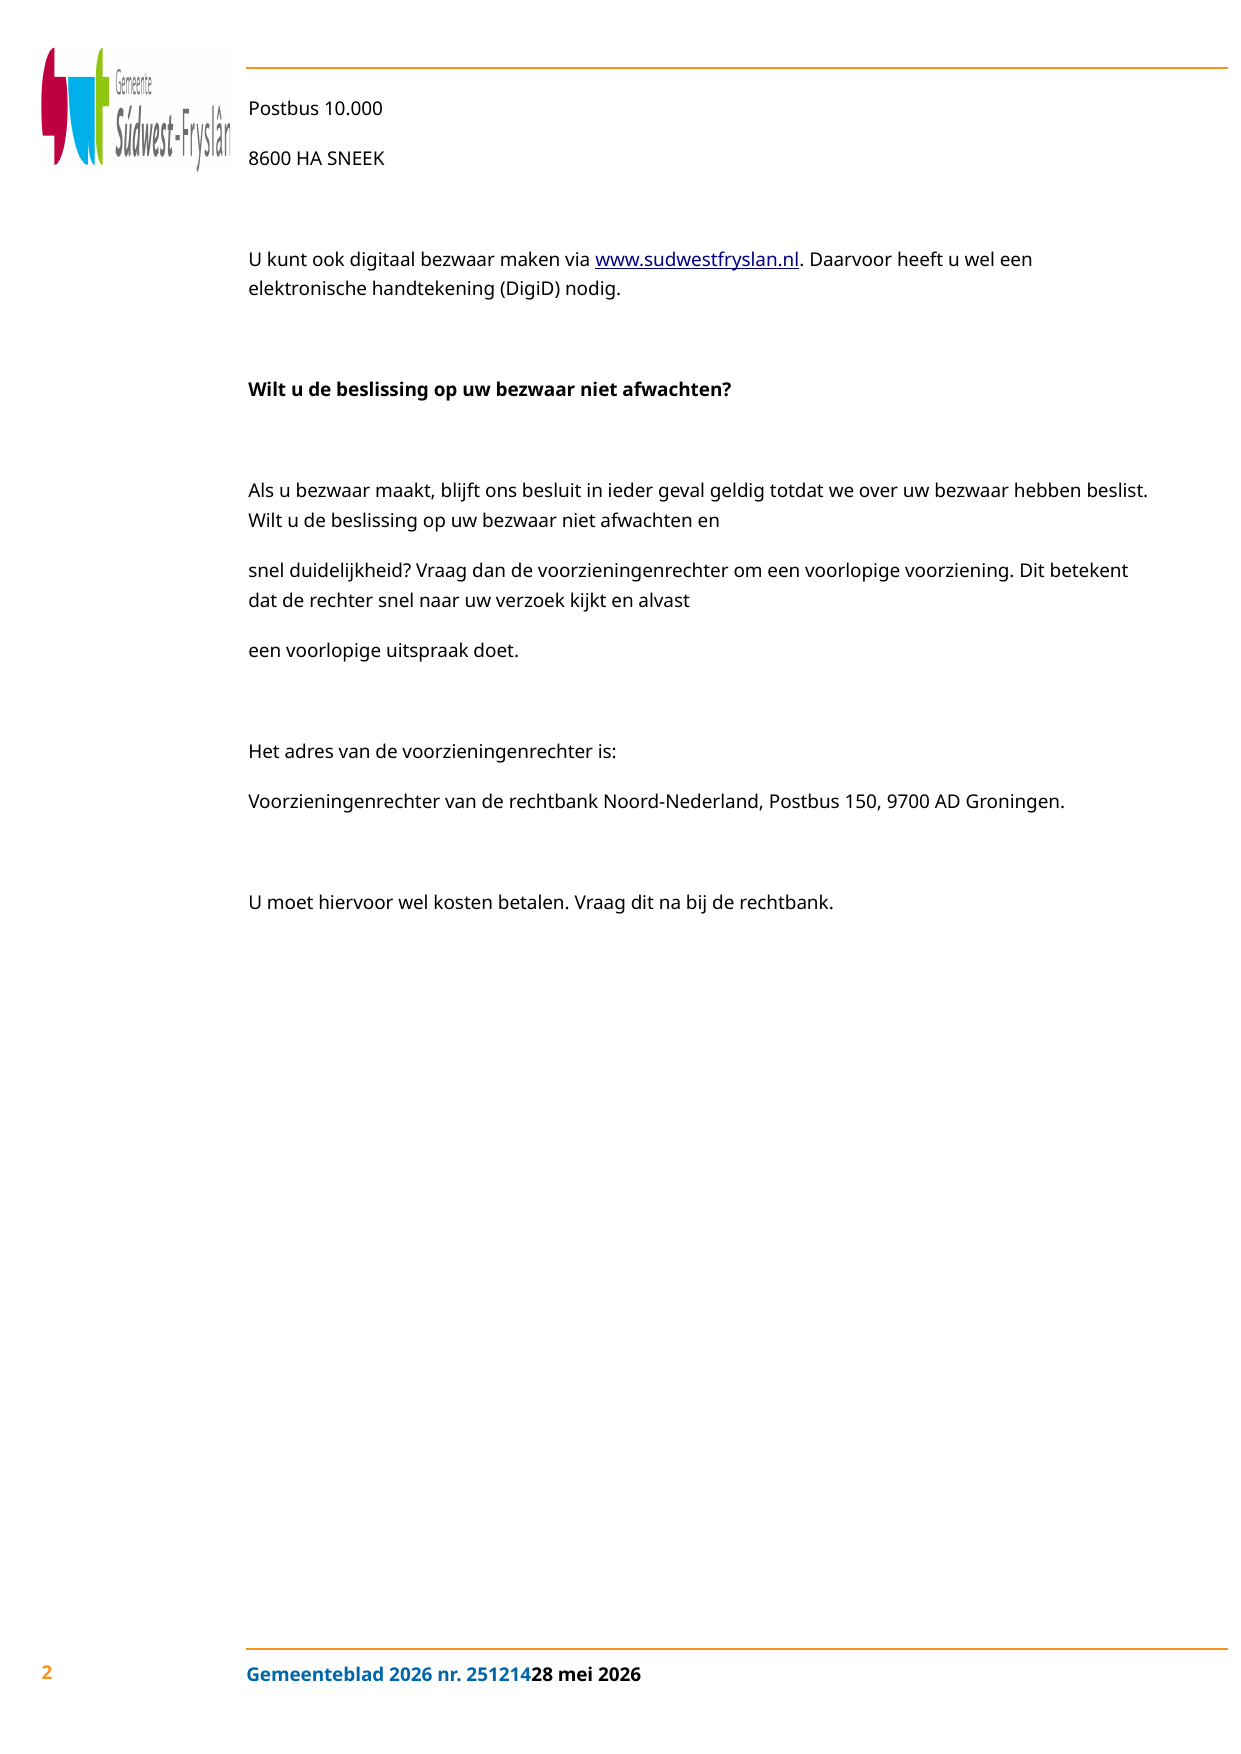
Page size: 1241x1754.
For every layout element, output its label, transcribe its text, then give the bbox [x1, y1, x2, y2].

text snel duidelijkheid? Vraag dan de voorzieningenrechter om een voorlopige voorziening. Dit betekent dat de rechter snel naar uw verzoek kijkt en alvast [248, 557, 1152, 613]
text Postbus 10.000 [248, 95, 1152, 121]
text Voorzieningenrechter van de rechtbank Noord-Nederland, Postbus 150, 9700 AD Groningen. [248, 788, 1152, 814]
text Als u bezwaar maakt, blijft ons besluit in ieder geval geldig totdat we over uw bezwaar hebben beslist. Wilt u de beslissing op uw bezwaar niet afwachten en [248, 477, 1152, 533]
text U kunt ook digitaal bezwaar maken via www.sudwestfryslan.nl. Daarvoor heeft u wel een elektronische handtekening (DigiD) nodig. [248, 246, 1152, 301]
text U moet hiervoor wel kosten betalen. Vraag dit na bij de rechtbank. [248, 889, 1152, 915]
picture [41, 47, 231, 172]
text Wilt u de beslissing op uw bezwaar niet afwachten? [248, 376, 1152, 402]
text 8600 HA SNEEK [248, 145, 1152, 171]
text een voorlopige uitspraak doet. [248, 637, 1152, 663]
text Het adres van de voorzieningenrechter is: [248, 738, 1152, 764]
